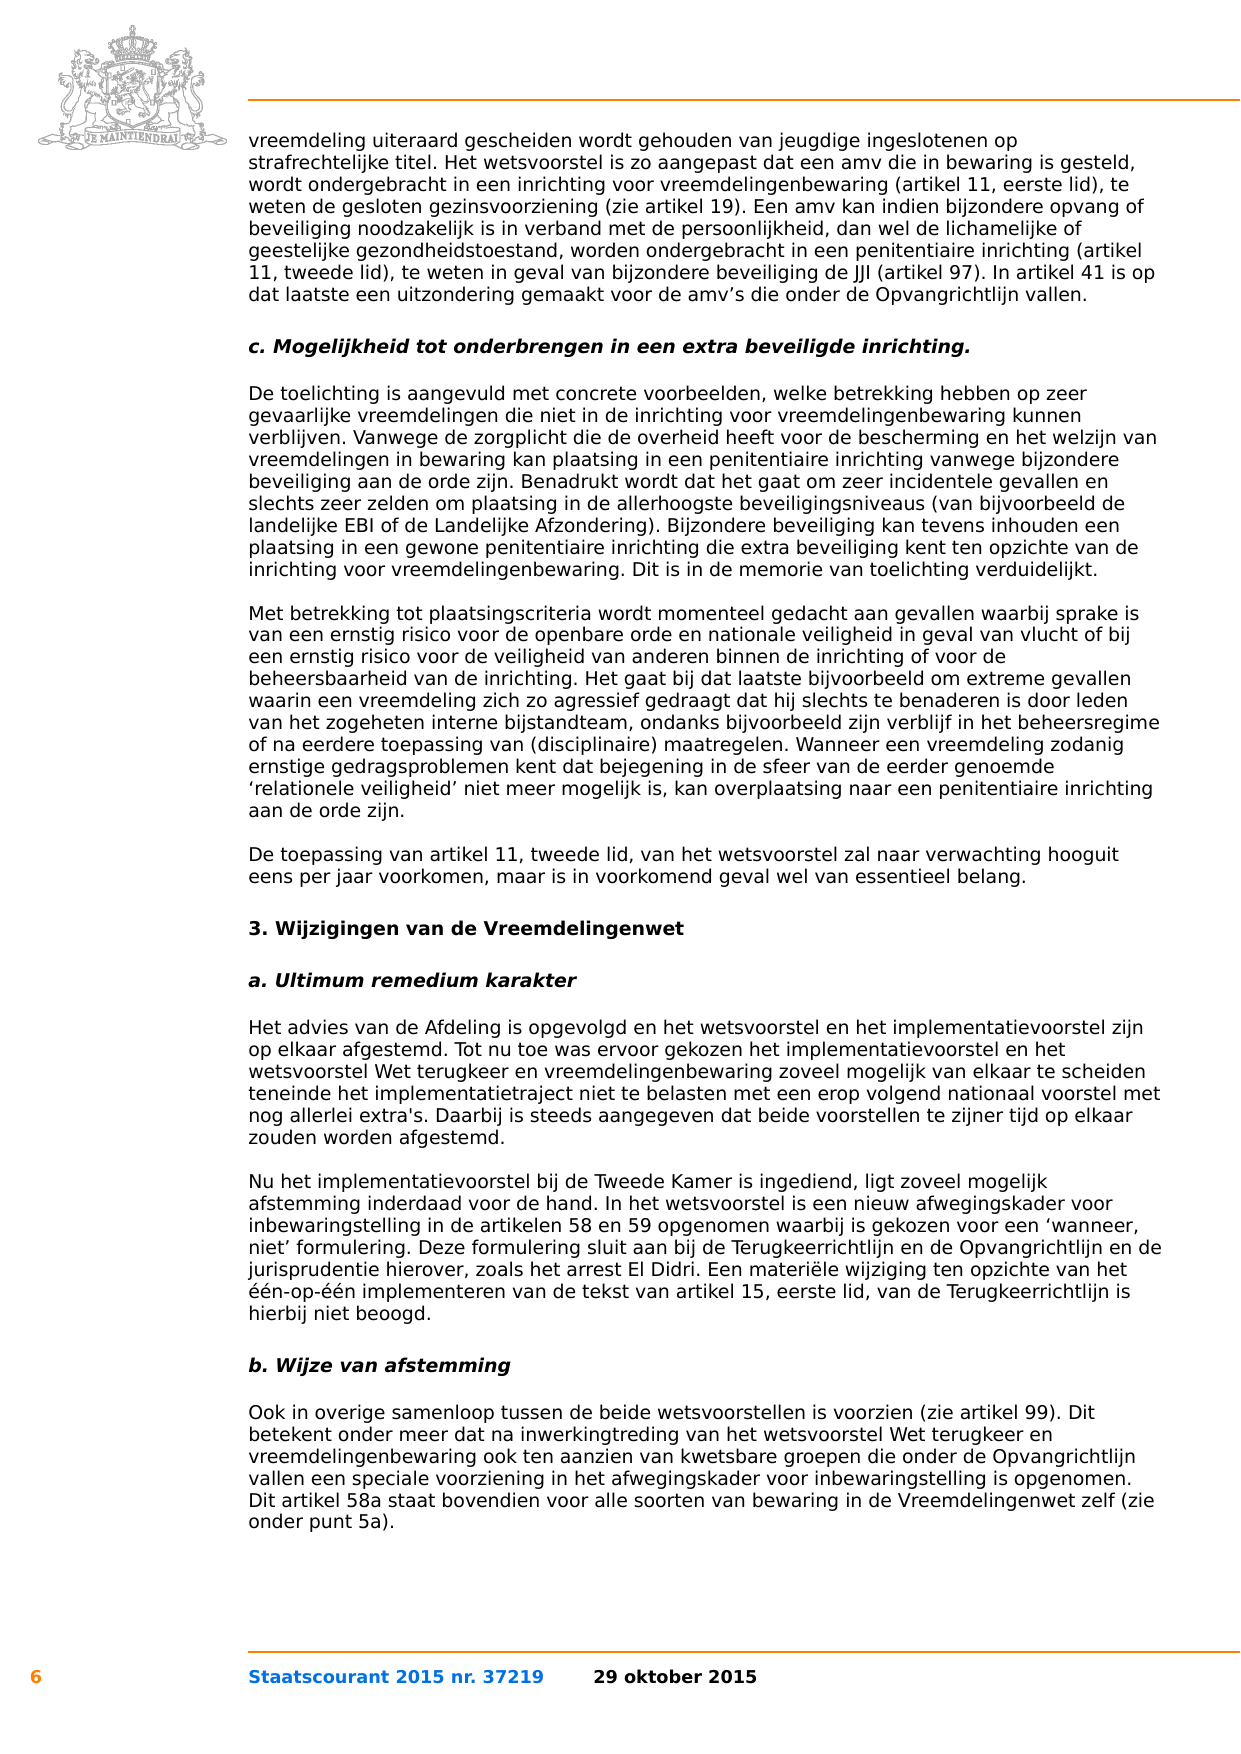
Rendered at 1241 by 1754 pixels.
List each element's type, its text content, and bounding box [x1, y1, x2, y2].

subtitle c. Mogelijkheid tot onderbrengen in een extra beveiligde inrichting. [248, 336, 1163, 358]
text Met betrekking tot plaatsingscriteria wordt momenteel gedacht aan gevallen waarbij sprake is van een ernstig risico voor de openbare orde en nationale veiligheid in geval van vlucht of bij een ernstig risico voor de veiligheid van anderen binnen de inrichting of voor de beheersbaarheid van de inrichting. Het gaat bij dat laatste bijvoorbeeld om extreme gevallen waarin een vreemdeling zich zo agressief gedraagt dat hij slechts te benaderen is door leden van het zogeheten interne bijstandteam, ondanks bijvoorbeeld zijn verblijf in het beheersregime of na eerdere toepassing van (disciplinaire) maatregelen. Wanneer een vreemdeling zodanig ernstige gedragsproblemen kent dat bejegening in de sfeer van de eerder genoemde ‘relationele veiligheid’ niet meer mogelijk is, kan overplaatsing naar een penitentiaire inrichting aan de orde zijn. [248, 602, 1163, 822]
picture [38, 25, 227, 150]
text Nu het implementatievoorstel bij de Tweede Kamer is ingediend, ligt zoveel mogelijk afstemming inderdaad voor de hand. In het wetsvoorstel is een nieuw afwegingskader voor inbewaringstelling in de artikelen 58 en 59 opgenomen waarbij is gekozen voor een ‘wanneer, niet’ formulering. Deze formulering sluit aan bij de Terugkeerrichtlijn en de Opvangrichtlijn en de jurisprudentie hierover, zoals het arrest El Didri. Een materiële wijziging ten opzichte van het één-op-één implementeren van de tekst van artikel 15, eerste lid, van de Terugkeerrichtlijn is hierbij niet beoogd. [248, 1171, 1163, 1324]
text vreemdeling uiteraard gescheiden wordt gehouden van jeugdige ingeslotenen op strafrechtelijke titel. Het wetsvoorstel is zo aangepast dat een amv die in bewaring is gesteld, wordt ondergebracht in een inrichting voor vreemdelingenbewaring (artikel 11, eerste lid), te weten de gesloten gezinsvoorziening (zie artikel 19). Een amv kan indien bijzondere opvang of beveiliging noodzakelijk is in verband met de persoonlijkheid, dan wel de lichamelijke of geestelijke gezondheidstoestand, worden ondergebracht in een penitentiaire inrichting (artikel 11, tweede lid), te weten in geval van bijzondere beveiliging de JJI (artikel 97). In artikel 41 is op dat laatste een uitzondering gemaakt voor de amv’s die onder de Opvangrichtlijn vallen. [248, 130, 1163, 306]
subtitle a. Ultimum remedium karakter [248, 970, 1163, 992]
subtitle 3. Wijzigingen van de Vreemdelingenwet [248, 918, 1163, 940]
text Ook in overige samenloop tussen de beide wetsvoorstellen is voorzien (zie artikel 99). Dit betekent onder meer dat na inwerkingtreding van het wetsvoorstel Wet terugkeer en vreemdelingenbewaring ook ten aanzien van kwetsbare groepen die onder de Opvangrichtlijn vallen een speciale voorziening in het afwegingskader voor inbewaringstelling is opgenomen. Dit artikel 58a staat bovendien voor alle soorten van bewaring in de Vreemdelingenwet zelf (zie onder punt 5a). [248, 1402, 1163, 1533]
subtitle b. Wijze van afstemming [248, 1354, 1163, 1377]
text De toepassing van artikel 11, tweede lid, van het wetsvoorstel zal naar verwachting hooguit eens per jaar voorkomen, maar is in voorkomend geval wel van essentieel belang. [248, 844, 1163, 888]
text Het advies van de Afdeling is opgevolgd en het wetsvoorstel en het implementatievoorstel zijn op elkaar afgestemd. Tot nu toe was ervoor gekozen het implementatievoorstel en het wetsvoorstel Wet terugkeer en vreemdelingenbewaring zoveel mogelijk van elkaar te scheiden teneinde het implementatietraject niet te belasten met een erop volgend nationaal voorstel met nog allerlei extra's. Daarbij is steeds aangegeven dat beide voorstellen te zijner tijd op elkaar zouden worden afgestemd. [248, 1017, 1163, 1149]
text De toelichting is aangevuld met concrete voorbeelden, welke betrekking hebben op zeer gevaarlijke vreemdelingen die niet in de inrichting voor vreemdelingenbewaring kunnen verblijven. Vanwege de zorgplicht die de overheid heeft voor de bescherming en het welzijn van vreemdelingen in bewaring kan plaatsing in een penitentiaire inrichting vanwege bijzondere beveiliging aan de orde zijn. Benadrukt wordt dat het gaat om zeer incidentele gevallen en slechts zeer zelden om plaatsing in de allerhoogste beveiligingsniveaus (van bijvoorbeeld de landelijke EBI of de Landelijke Afzondering). Bijzondere beveiliging kan tevens inhouden een plaatsing in een gewone penitentiaire inrichting die extra beveiliging kent ten opzichte van de inrichting voor vreemdelingenbewaring. Dit is in de memorie van toelichting verduidelijkt. [248, 383, 1163, 581]
